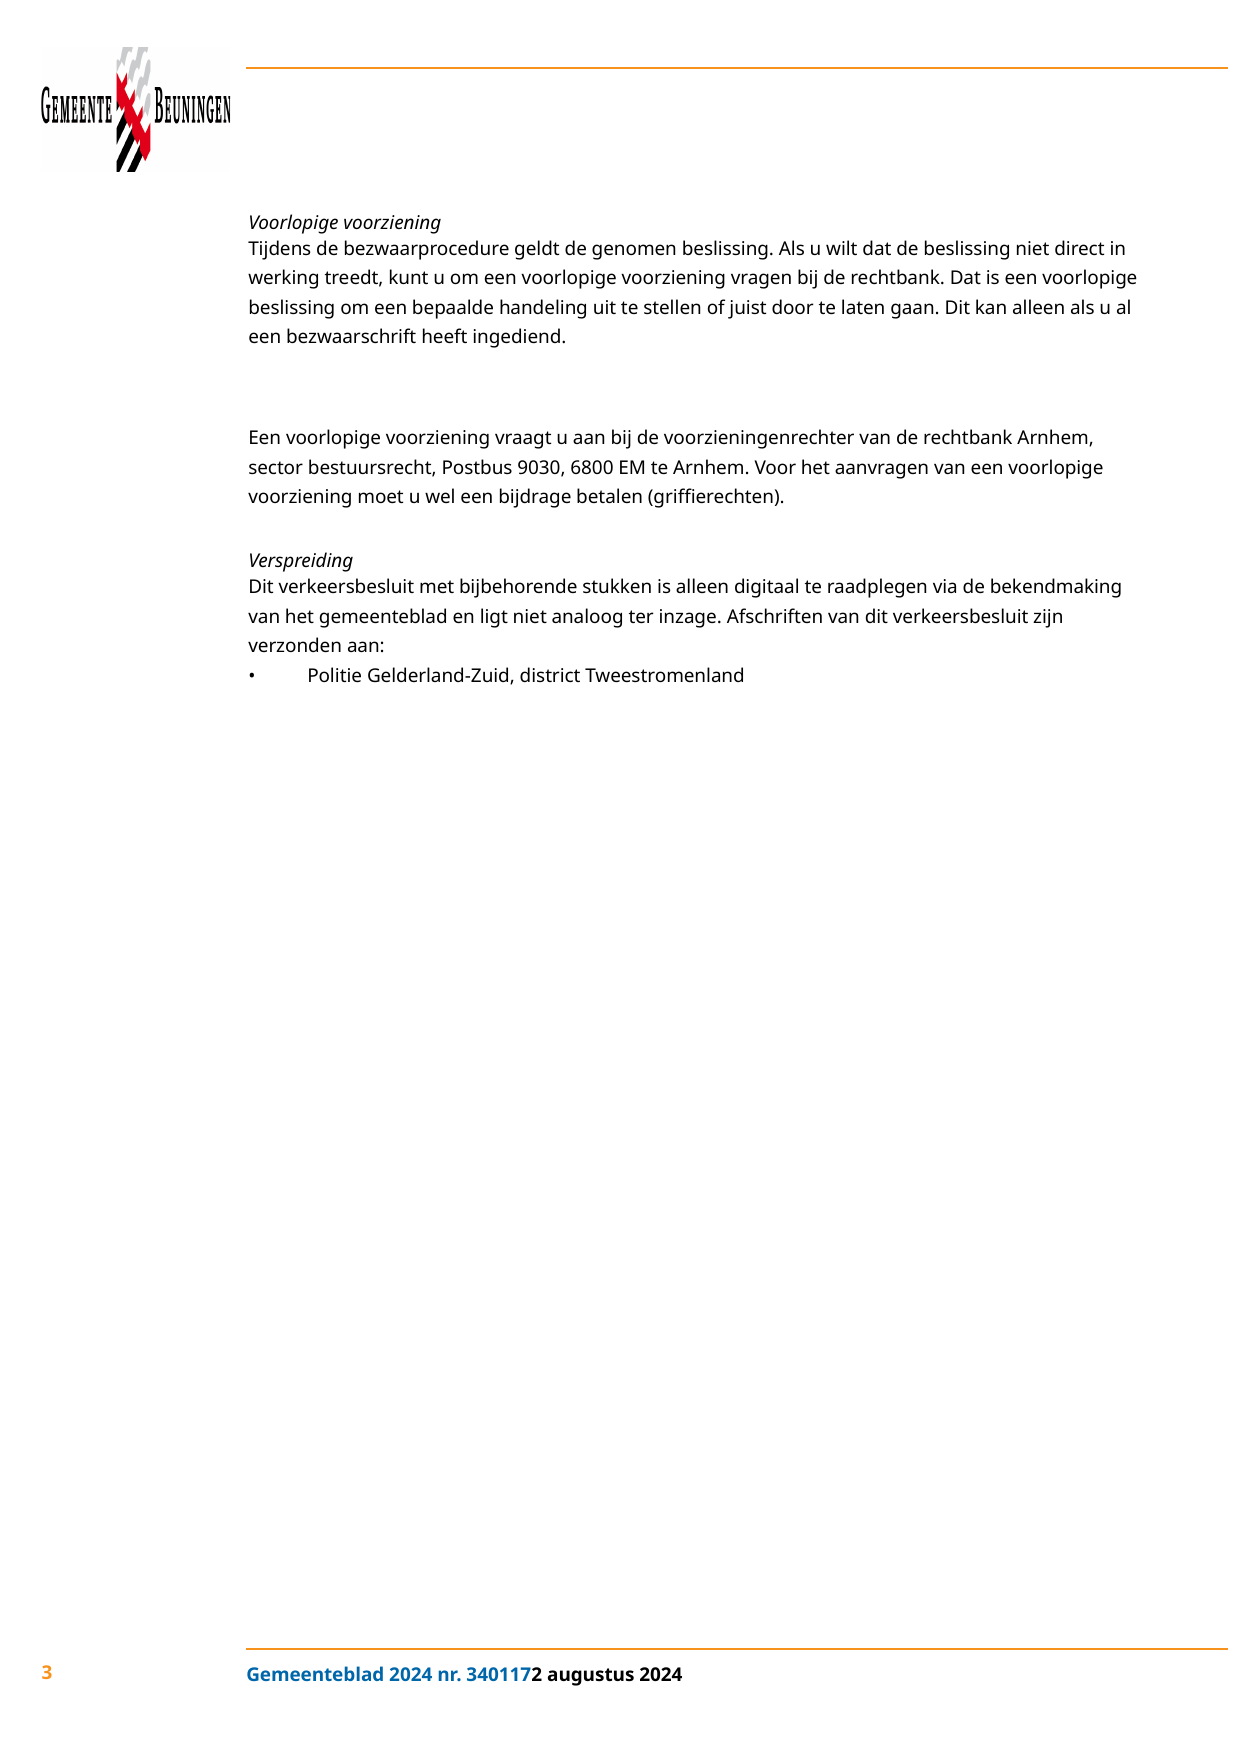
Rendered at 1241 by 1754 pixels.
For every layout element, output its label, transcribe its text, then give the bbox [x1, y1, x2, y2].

text Een voorlopige voorziening vraagt u aan bij de voorzieningenrechter van de rechtbank Arnhem, sector bestuursrecht, Postbus 9030, 6800 EM te Arnhem. Voor het aanvragen van een voorlopige voorziening moet u wel een bijdrage betalen (griffierechten). [248, 424, 1152, 509]
picture [41, 47, 231, 172]
text Dit verkeersbesluit met bijbehorende stukken is alleen digitaal te raadplegen via de bekendmaking van het gemeenteblad en ligt niet analoog ter inzage. Afschriften van dit verkeersbesluit zijn verzonden aan: [248, 573, 1152, 658]
text Voorlopige voorziening [248, 209, 1152, 235]
text Verspreiding [248, 548, 1152, 573]
list Politie Gelderland-Zuid, district Tweestromenland [248, 662, 1152, 688]
text Tijdens de bezwaarprocedure geldt de genomen beslissing. Als u wilt dat de beslissing niet direct in werking treedt, kunt u om een voorlopige voorziening vragen bij de rechtbank. Dat is een voorlopige beslissing om een bepaalde handeling uit te stellen of juist door te laten gaan. Dit kan alleen als u al een bezwaarschrift heeft ingediend. [248, 235, 1152, 349]
